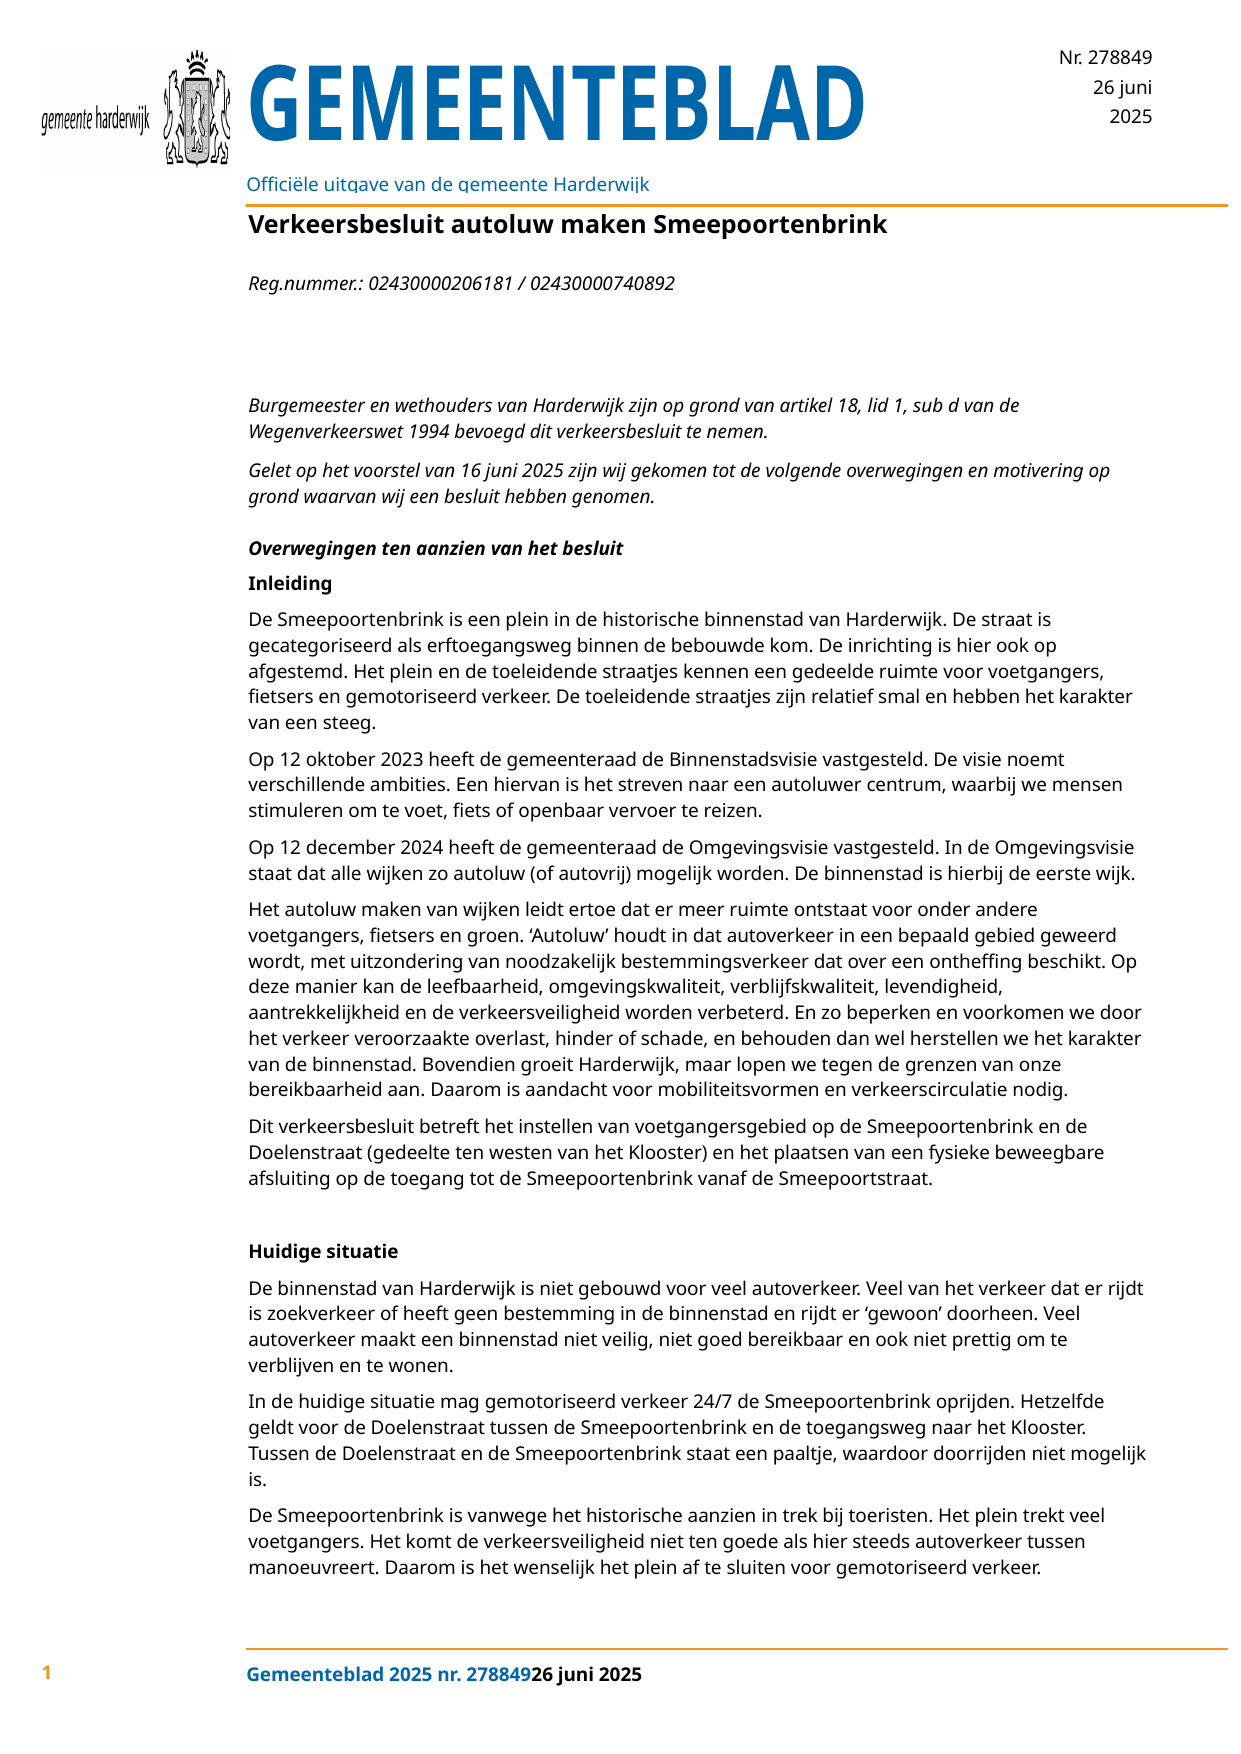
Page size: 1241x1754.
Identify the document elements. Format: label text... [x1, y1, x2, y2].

text Inleiding [248, 570, 1152, 595]
text In de huidige situatie mag gemotoriseerd verkeer 24/7 de Smeepoortenbrink oprijden. Hetzelfde geldt voor de Doelenstraat tussen de Smeepoortenbrink en de toegangsweg naar het Klooster. Tussen de Doelenstraat en de Smeepoortenbrink staat een paaltje, waardoor doorrijden niet mogelijk is. [248, 1388, 1152, 1491]
text Burgemeester en wethouders van Harderwijk zijn op grond van artikel 18, lid 1, sub d van de Wegenverkeerswet 1994 bevoegd dit verkeersbesluit te nemen. [248, 392, 1152, 443]
text De binnenstad van Harderwijk is niet gebouwd voor veel autoverkeer. Veel van het verkeer dat er rijdt is zoekverkeer of heeft geen bestemming in de binnenstad en rijdt er ‘gewoon’ doorheen. Veel autoverkeer maakt een binnenstad niet veilig, niet goed bereikbaar en ook niet prettig om te verblijven en te wonen. [248, 1275, 1152, 1378]
text Huidige situatie [248, 1238, 1152, 1264]
text Reg.nummer.: 02430000206181 / 02430000740892 [248, 270, 1152, 296]
text Verkeersbesluit autoluw maken Smeepoortenbrink [248, 207, 1152, 241]
text De Smeepoortenbrink is vanwege het historische aanzien in trek bij toeristen. Het plein trekt veel voetgangers. Het komt de verkeersveiligheid niet ten goede als hier steeds autoverkeer tussen manoeuvreert. Daarom is het wenselijk het plein af te sluiten voor gemotoriseerd verkeer. [248, 1502, 1152, 1579]
picture [41, 47, 231, 172]
text De Smeepoortenbrink is een plein in de historische binnenstad van Harderwijk. De straat is gecategoriseerd als erftoegangsweg binnen de bebouwde kom. De inrichting is hier ook op afgestemd. Het plein en de toeleidende straatjes kennen een gedeelde ruimte voor voetgangers, fietsers en gemotoriseerd verkeer. De toeleidende straatjes zijn relatief smal en hebben het karakter van een steeg. [248, 606, 1152, 735]
text Op 12 december 2024 heeft de gemeenteraad de Omgevingsvisie vastgesteld. In de Omgevingsvisie staat dat alle wijken zo autoluw (of autovrij) mogelijk worden. De binnenstad is hierbij de eerste wijk. [248, 834, 1152, 886]
text Op 12 oktober 2023 heeft de gemeenteraad de Binnenstadsvisie vastgesteld. De visie noemt verschillende ambities. Een hiervan is het streven naar een autoluwer centrum, waarbij we mensen stimuleren om te voet, fiets of openbaar vervoer te reizen. [248, 746, 1152, 823]
text Gelet op het voorstel van 16 juni 2025 zijn wij gekomen tot de volgende overwegingen en motivering op grond waarvan wij een besluit hebben genomen. [248, 457, 1152, 508]
text Overwegingen ten aanzien van het besluit [248, 536, 1152, 561]
text Het autoluw maken van wijken leidt ertoe dat er meer ruimte ontstaat voor onder andere voetgangers, fietsers en groen. ‘Autoluw’ houdt in dat autoverkeer in een bepaald gebied geweerd wordt, met uitzondering van noodzakelijk bestemmingsverkeer dat over een ontheffing beschikt. Op deze manier kan de leefbaarheid, omgevingskwaliteit, verblijfskwaliteit, levendigheid, aantrekkelijkheid en de verkeersveiligheid worden verbeterd. En zo beperken en voorkomen we door het verkeer veroorzaakte overlast, hinder of schade, en behouden dan wel herstellen we het karakter van de binnenstad. Bovendien groeit Harderwijk, maar lopen we tegen de grenzen van onze bereikbaarheid aan. Daarom is aandacht voor mobiliteitsvormen en verkeerscirculatie nodig. [248, 896, 1152, 1102]
text Dit verkeersbesluit betreft het instellen van voetgangersgebied op de Smeepoortenbrink en de Doelenstraat (gedeelte ten westen van het Klooster) en het plaatsen van een fysieke beweegbare afsluiting op de toegang tot de Smeepoortenbrink vanaf de Smeepoortstraat. [248, 1113, 1152, 1190]
